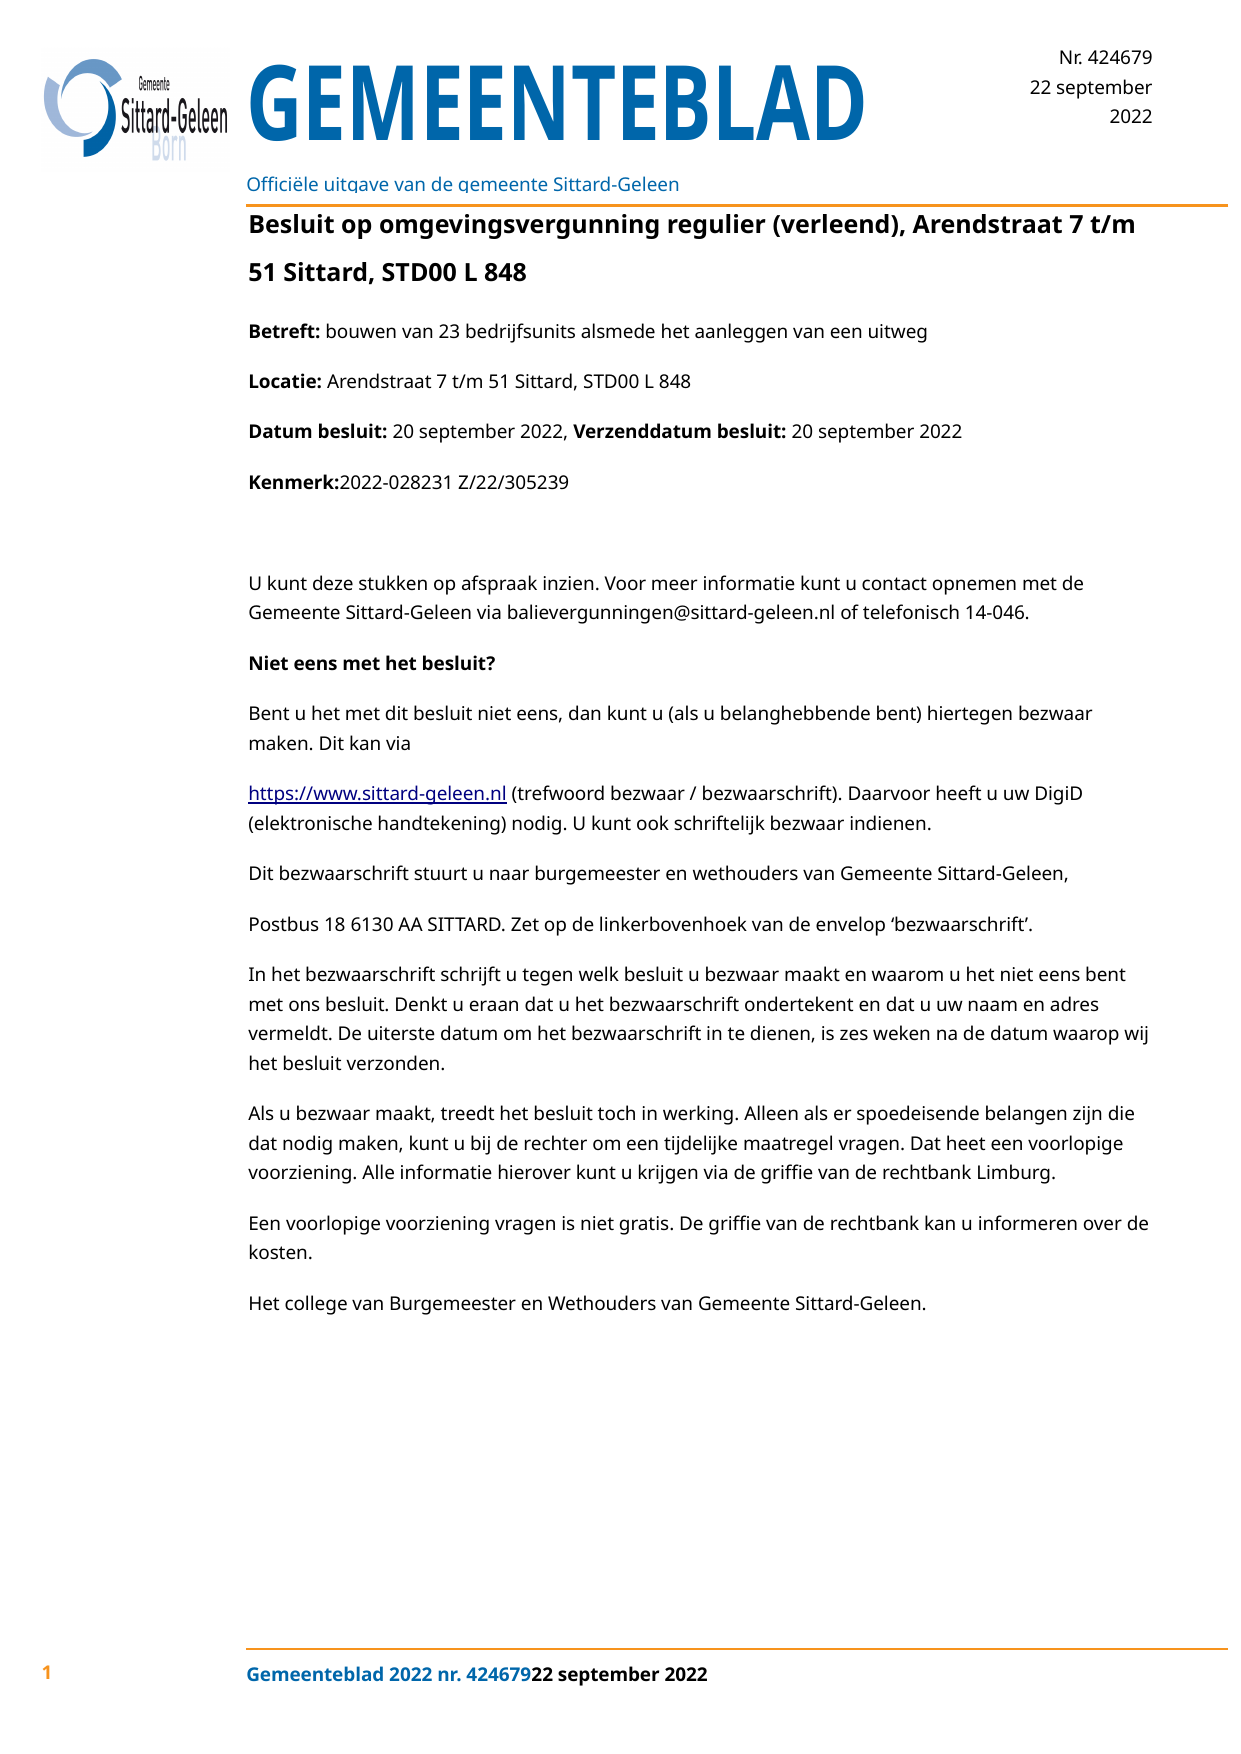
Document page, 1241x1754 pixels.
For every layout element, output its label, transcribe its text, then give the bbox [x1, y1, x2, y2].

text Bent u het met dit besluit niet eens, dan kunt u (als u belanghebbende bent) hiertegen bezwaar maken. Dit kan via [248, 700, 1152, 756]
text Kenmerk:2022-028231 Z/22/305239 [248, 469, 1152, 495]
text Een voorlopige voorziening vragen is niet gratis. De griffie van de rechtbank kan u informeren over de kosten. [248, 1210, 1152, 1265]
text Dit bezwaarschrift stuurt u naar burgemeester en wethouders van Gemeente Sittard-Geleen, [248, 860, 1152, 886]
text https://www.sittard-geleen.nl (trefwoord bezwaar / bezwaarschrift). Daarvoor heeft u uw DigiD (elektronische handtekening) nodig. U kunt ook schriftelijk bezwaar indienen. [248, 780, 1152, 836]
text Besluit op omgevingsvergunning regulier (verleend), Arendstraat 7 t/m 51 Sittard, STD00 L 848 [248, 207, 1152, 288]
text Het college van Burgemeester en Wethouders van Gemeente Sittard-Geleen. [248, 1290, 1152, 1316]
text Locatie: Arendstraat 7 t/m 51 Sittard, STD00 L 848 [248, 368, 1152, 394]
text U kunt deze stukken op afspraak inzien. Voor meer informatie kunt u contact opnemen met de Gemeente Sittard-Geleen via balievergunningen@sittard-geleen.nl of telefonisch 14-046. [248, 570, 1152, 625]
text Als u bezwaar maakt, treedt het besluit toch in werking. Alleen als er spoedeisende belangen zijn die dat nodig maken, kunt u bij de rechter om een tijdelijke maatregel vragen. Dat heet een voorlopige voorziening. Alle informatie hierover kunt u krijgen via de griffie van de rechtbank Limburg. [248, 1100, 1152, 1185]
text Niet eens met het besluit? [248, 650, 1152, 676]
text Datum besluit: 20 september 2022, Verzenddatum besluit: 20 september 2022 [248, 419, 1152, 444]
text Postbus 18 6130 AA SITTARD. Zet op de linkerbovenhoek van de envelop ‘bezwaarschrift’. [248, 911, 1152, 937]
text In het bezwaarschrift schrijft u tegen welk besluit u bezwaar maakt en waarom u het niet eens bent met ons besluit. Denkt u eraan dat u het bezwaarschrift ondertekent en dat u uw naam en adres vermeldt. De uiterste datum om het bezwaarschrift in te dienen, is zes weken na de datum waarop wij het besluit verzonden. [248, 961, 1152, 1076]
picture [41, 47, 231, 172]
text Betreft: bouwen van 23 bedrijfsunits alsmede het aanleggen van een uitweg [248, 318, 1152, 344]
